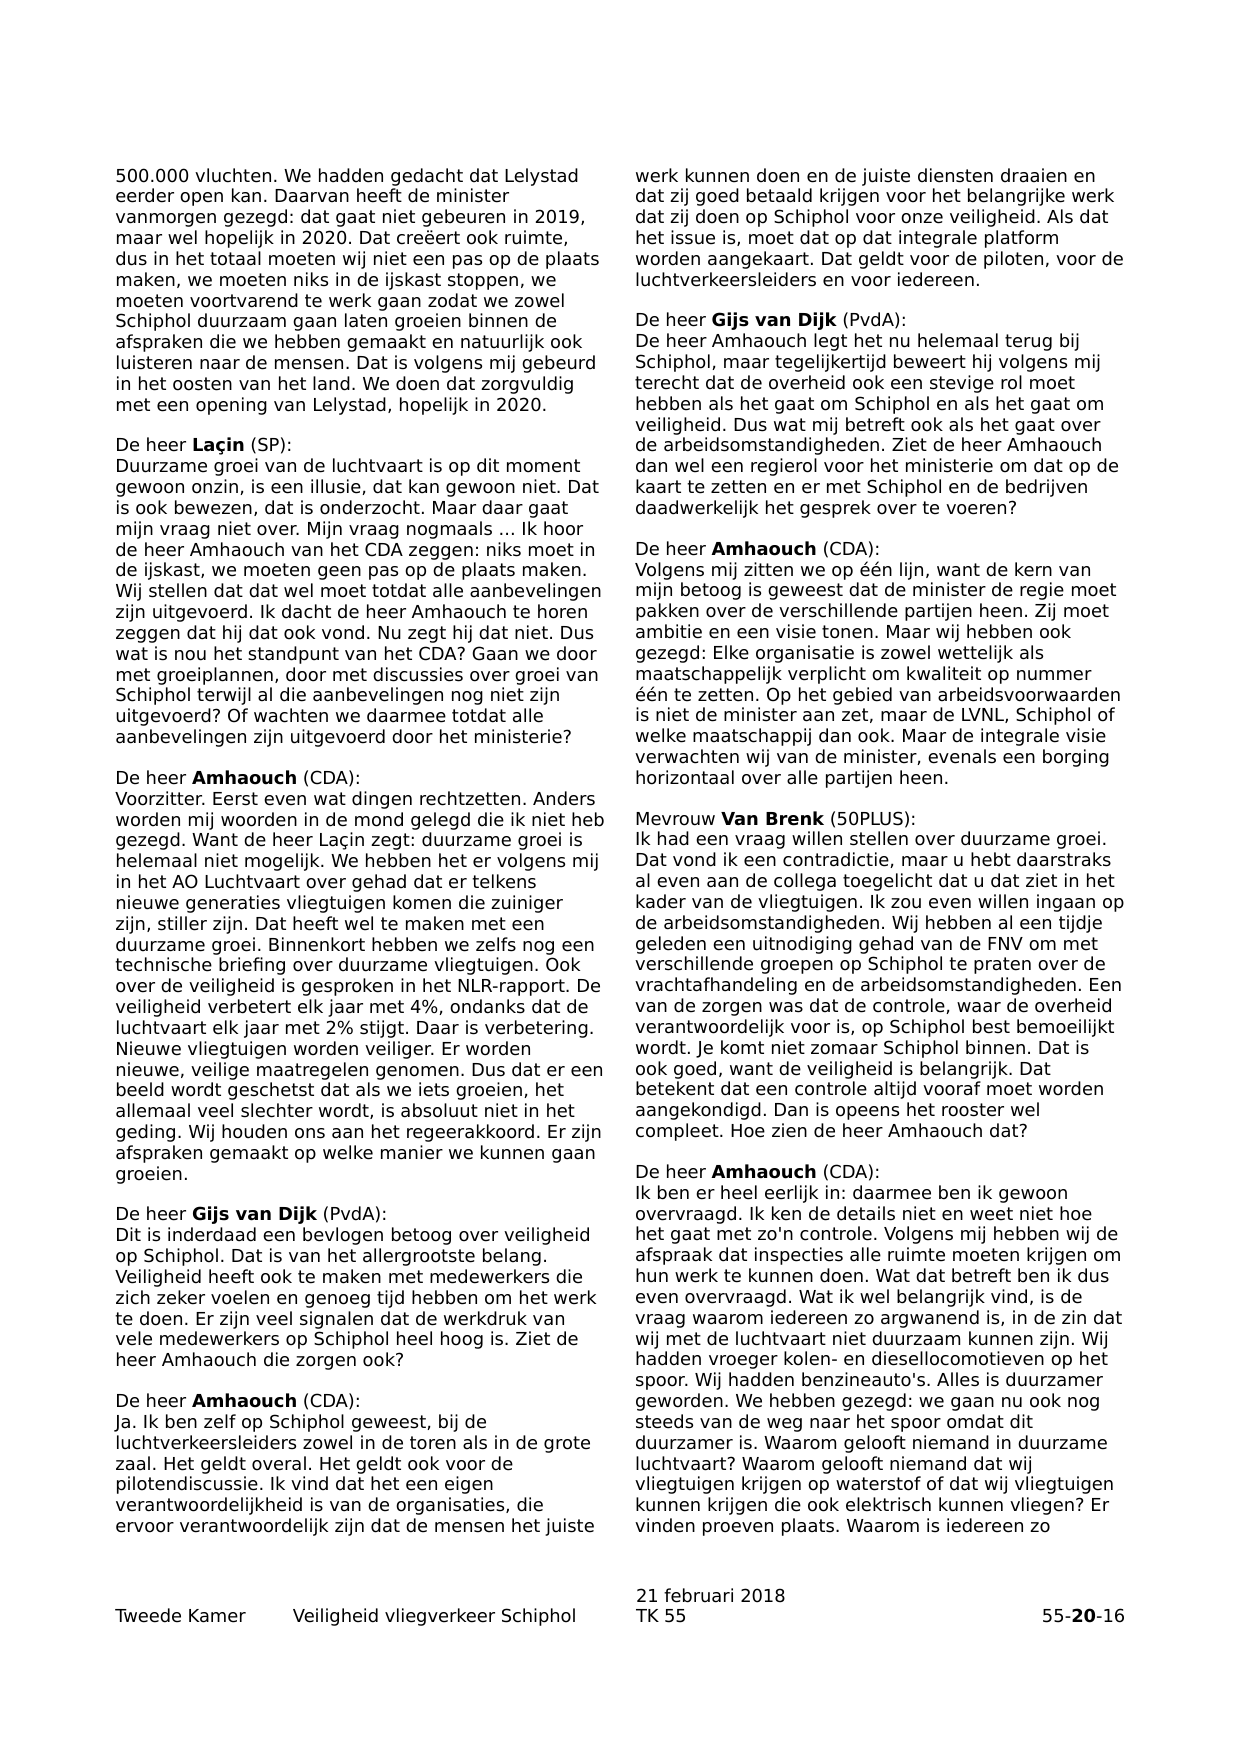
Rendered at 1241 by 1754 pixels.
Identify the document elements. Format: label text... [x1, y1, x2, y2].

text werk kunnen doen en de juiste diensten draaien en dat zij goed betaald krijgen voor het belangrijke werk dat zij doen op Schiphol voor onze veiligheid. Als dat het issue is, moet dat op dat integrale platform worden aangekaart. Dat geldt voor de piloten, voor de luchtverkeersleiders en voor iedereen. [635, 165, 1125, 290]
text De heer Gijs van Dijk (PvdA): [635, 310, 1125, 331]
text 500.000 vluchten. We hadden gedacht dat Lelystad eerder open kan. Daarvan heeft de minister vanmorgen gezegd: dat gaat niet gebeuren in 2019, maar wel hopelijk in 2020. Dat creëert ook ruimte, dus in het totaal moeten wij niet een pas op de plaats maken, we moeten niks in de ijskast stoppen, we moeten voortvarend te werk gaan zodat we zowel Schiphol duurzaam gaan laten groeien binnen de afspraken die we hebben gemaakt en natuurlijk ook luisteren naar de mensen. Dat is volgens mij gebeurd in het oosten van het land. We doen dat zorgvuldig met een opening van Lelystad, hopelijk in 2020. [115, 165, 605, 415]
text Ik had een vraag willen stellen over duurzame groei. Dat vond ik een contradictie, maar u hebt daarstraks al even aan de collega toegelicht dat u dat ziet in het kader van de vliegtuigen. Ik zou even willen ingaan op de arbeidsomstandigheden. Wij hebben al een tijdje geleden een uitnodiging gehad van de FNV om met verschillende groepen op Schiphol te praten over de vrachtafhandeling en de arbeidsomstandigheden. Een van de zorgen was dat de controle, waar de overheid verantwoordelijk voor is, op Schiphol best bemoeilijkt wordt. Je komt niet zomaar Schiphol binnen. Dat is ook goed, want de veiligheid is belangrijk. Dat betekent dat een controle altijd vooraf moet worden aangekondigd. Dan is opeens het rooster wel compleet. Hoe zien de heer Amhaouch dat? [635, 829, 1125, 1142]
text Duurzame groei van de luchtvaart is op dit moment gewoon onzin, is een illusie, dat kan gewoon niet. Dat is ook bewezen, dat is onderzocht. Maar daar gaat mijn vraag niet over. Mijn vraag nogmaals ... Ik hoor de heer Amhaouch van het CDA zeggen: niks moet in de ijskast, we moeten geen pas op de plaats maken. Wij stellen dat dat wel moet totdat alle aanbevelingen zijn uitgevoerd. Ik dacht de heer Amhaouch te horen zeggen dat hij dat ook vond. Nu zegt hij dat niet. Dus wat is nou het standpunt van het CDA? Gaan we door met groeiplannen, door met discussies over groei van Schiphol terwijl al die aanbevelingen nog niet zijn uitgevoerd? Of wachten we daarmee totdat alle aanbevelingen zijn uitgevoerd door het ministerie? [115, 456, 605, 748]
text Voorzitter. Eerst even wat dingen rechtzetten. Anders worden mij woorden in de mond gelegd die ik niet heb gezegd. Want de heer Laçin zegt: duurzame groei is helemaal niet mogelijk. We hebben het er volgens mij in het AO Luchtvaart over gehad dat er telkens nieuwe generaties vliegtuigen komen die zuiniger zijn, stiller zijn. Dat heeft wel te maken met een duurzame groei. Binnenkort hebben we zelfs nog een technische briefing over duurzame vliegtuigen. Ook over de veiligheid is gesproken in het NLR-rapport. De veiligheid verbetert elk jaar met 4%, ondanks dat de luchtvaart elk jaar met 2% stijgt. Daar is verbetering. Nieuwe vliegtuigen worden veiliger. Er worden nieuwe, veilige maatregelen genomen. Dus dat er een beeld wordt geschetst dat als we iets groeien, het allemaal veel slechter wordt, is absoluut niet in het geding. Wij houden ons aan het regeerakkoord. Er zijn afspraken gemaakt op welke manier we kunnen gaan groeien. [115, 788, 605, 1184]
text De heer Gijs van Dijk (PvdA): [115, 1204, 605, 1225]
text Ik ben er heel eerlijk in: daarmee ben ik gewoon overvraagd. Ik ken de details niet en weet niet hoe het gaat met zo'n controle. Volgens mij hebben wij de afspraak dat inspecties alle ruimte moeten krijgen om hun werk te kunnen doen. Wat dat betreft ben ik dus even overvraagd. Wat ik wel belangrijk vind, is de vraag waarom iedereen zo argwanend is, in de zin dat wij met de luchtvaart niet duurzaam kunnen zijn. Wij hadden vroeger kolen- en diesellocomotieven op het spoor. Wij hadden benzineauto's. Alles is duurzamer geworden. We hebben gezegd: we gaan nu ook nog steeds van de weg naar het spoor omdat dit duurzamer is. Waarom gelooft niemand in duurzame luchtvaart? Waarom gelooft niemand dat wij vliegtuigen krijgen op waterstof of dat wij vliegtuigen kunnen krijgen die ook elektrisch kunnen vliegen? Er vinden proeven plaats. Waarom is iedereen zo [635, 1182, 1125, 1537]
text De heer Laçin (SP): [115, 435, 605, 456]
text Volgens mij zitten we op één lijn, want de kern van mijn betoog is geweest dat de minister de regie moet pakken over de verschillende partijen heen. Zij moet ambitie en een visie tonen. Maar wij hebben ook gezegd: Elke organisatie is zowel wettelijk als maatschappelijk verplicht om kwaliteit op nummer één te zetten. Op het gebied van arbeidsvoorwaarden is niet de minister aan zet, maar de LVNL, Schiphol of welke maatschappij dan ook. Maar de integrale visie verwachten wij van de minister, evenals een borging horizontaal over alle partijen heen. [635, 559, 1125, 788]
text Mevrouw Van Brenk (50PLUS): [635, 808, 1125, 829]
text De heer Amhaouch legt het nu helemaal terug bij Schiphol, maar tegelijkertijd beweert hij volgens mij terecht dat de overheid ook een stevige rol moet hebben als het gaat om Schiphol en als het gaat om veiligheid. Dus wat mij betreft ook als het gaat over de arbeidsomstandigheden. Ziet de heer Amhaouch dan wel een regierol voor het ministerie om dat op de kaart te zetten en er met Schiphol en de bedrijven daadwerkelijk het gesprek over te voeren? [635, 331, 1125, 518]
text De heer Amhaouch (CDA): [635, 538, 1125, 559]
text Ja. Ik ben zelf op Schiphol geweest, bij de luchtverkeersleiders zowel in de toren als in de grote zaal. Het geldt overal. Het geldt ook voor de pilotendiscussie. Ik vind dat het een eigen verantwoordelijkheid is van de organisaties, die ervoor verantwoordelijk zijn dat de mensen het juiste [115, 1412, 605, 1537]
text De heer Amhaouch (CDA): [635, 1162, 1125, 1182]
text De heer Amhaouch (CDA): [115, 1391, 605, 1412]
text Dit is inderdaad een bevlogen betoog over veiligheid op Schiphol. Dat is van het allergrootste belang. Veiligheid heeft ook te maken met medewerkers die zich zeker voelen en genoeg tijd hebben om het werk te doen. Er zijn veel signalen dat de werkdruk van vele medewerkers op Schiphol heel hoog is. Ziet de heer Amhaouch die zorgen ook? [115, 1225, 605, 1371]
text De heer Amhaouch (CDA): [115, 768, 605, 788]
